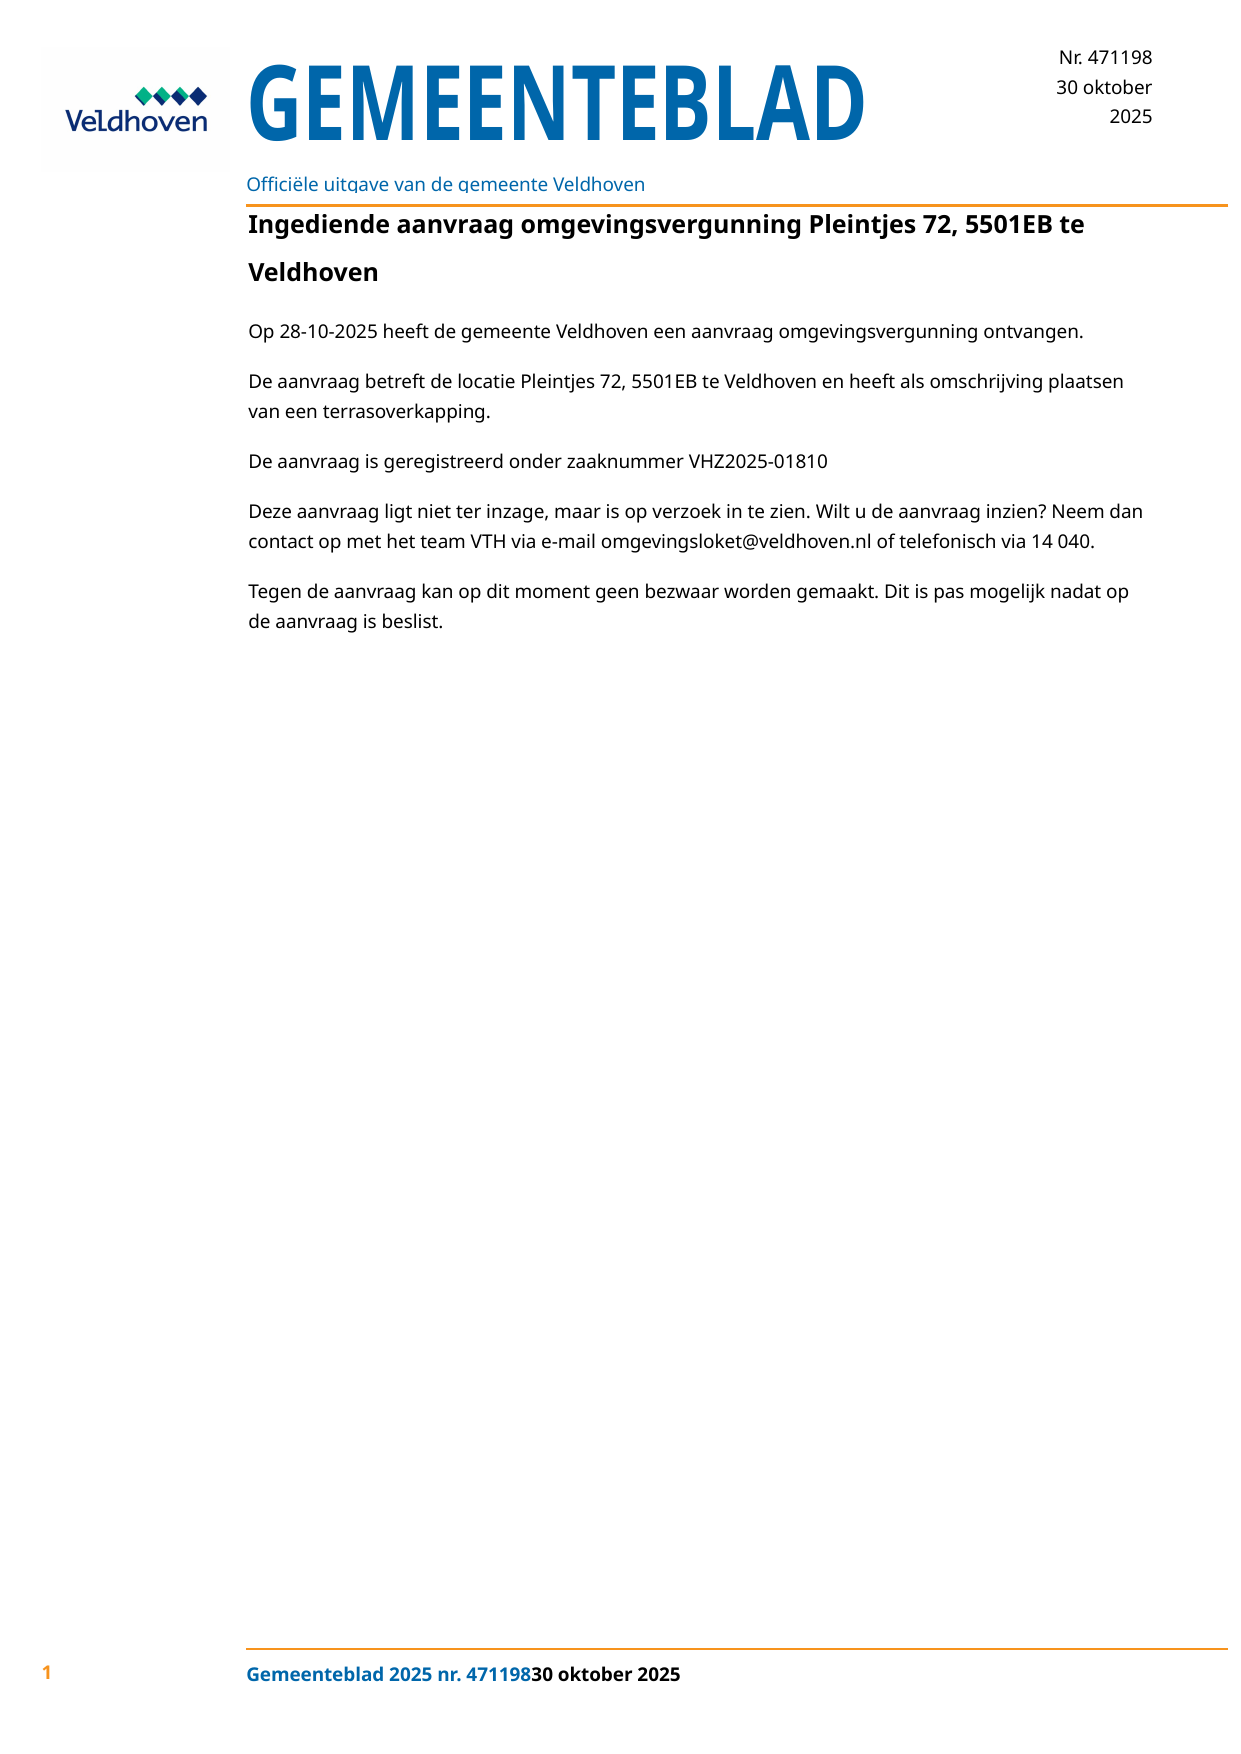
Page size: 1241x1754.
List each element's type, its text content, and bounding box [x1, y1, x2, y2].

text Tegen de aanvraag kan op dit moment geen bezwaar worden gemaakt. Dit is pas mogelijk nadat op de aanvraag is beslist. [248, 579, 1152, 634]
text De aanvraag betreft de locatie Pleintjes 72, 5501EB te Veldhoven en heeft als omschrijving plaatsen van een terrasoverkapping. [248, 368, 1152, 424]
text Deze aanvraag ligt niet ter inzage, maar is op verzoek in te zien. Wilt u de aanvraag inzien? Neem dan contact op met het team VTH via e-mail omgevingsloket@veldhoven.nl of telefonisch via 14 040. [248, 499, 1152, 554]
picture [41, 47, 231, 172]
text Ingediende aanvraag omgevingsvergunning Pleintjes 72, 5501EB te Veldhoven [248, 207, 1152, 288]
text De aanvraag is geregistreerd onder zaaknummer VHZ2025-01810 [248, 448, 1152, 474]
text Op 28-10-2025 heeft de gemeente Veldhoven een aanvraag omgevingsvergunning ontvangen. [248, 318, 1152, 344]
